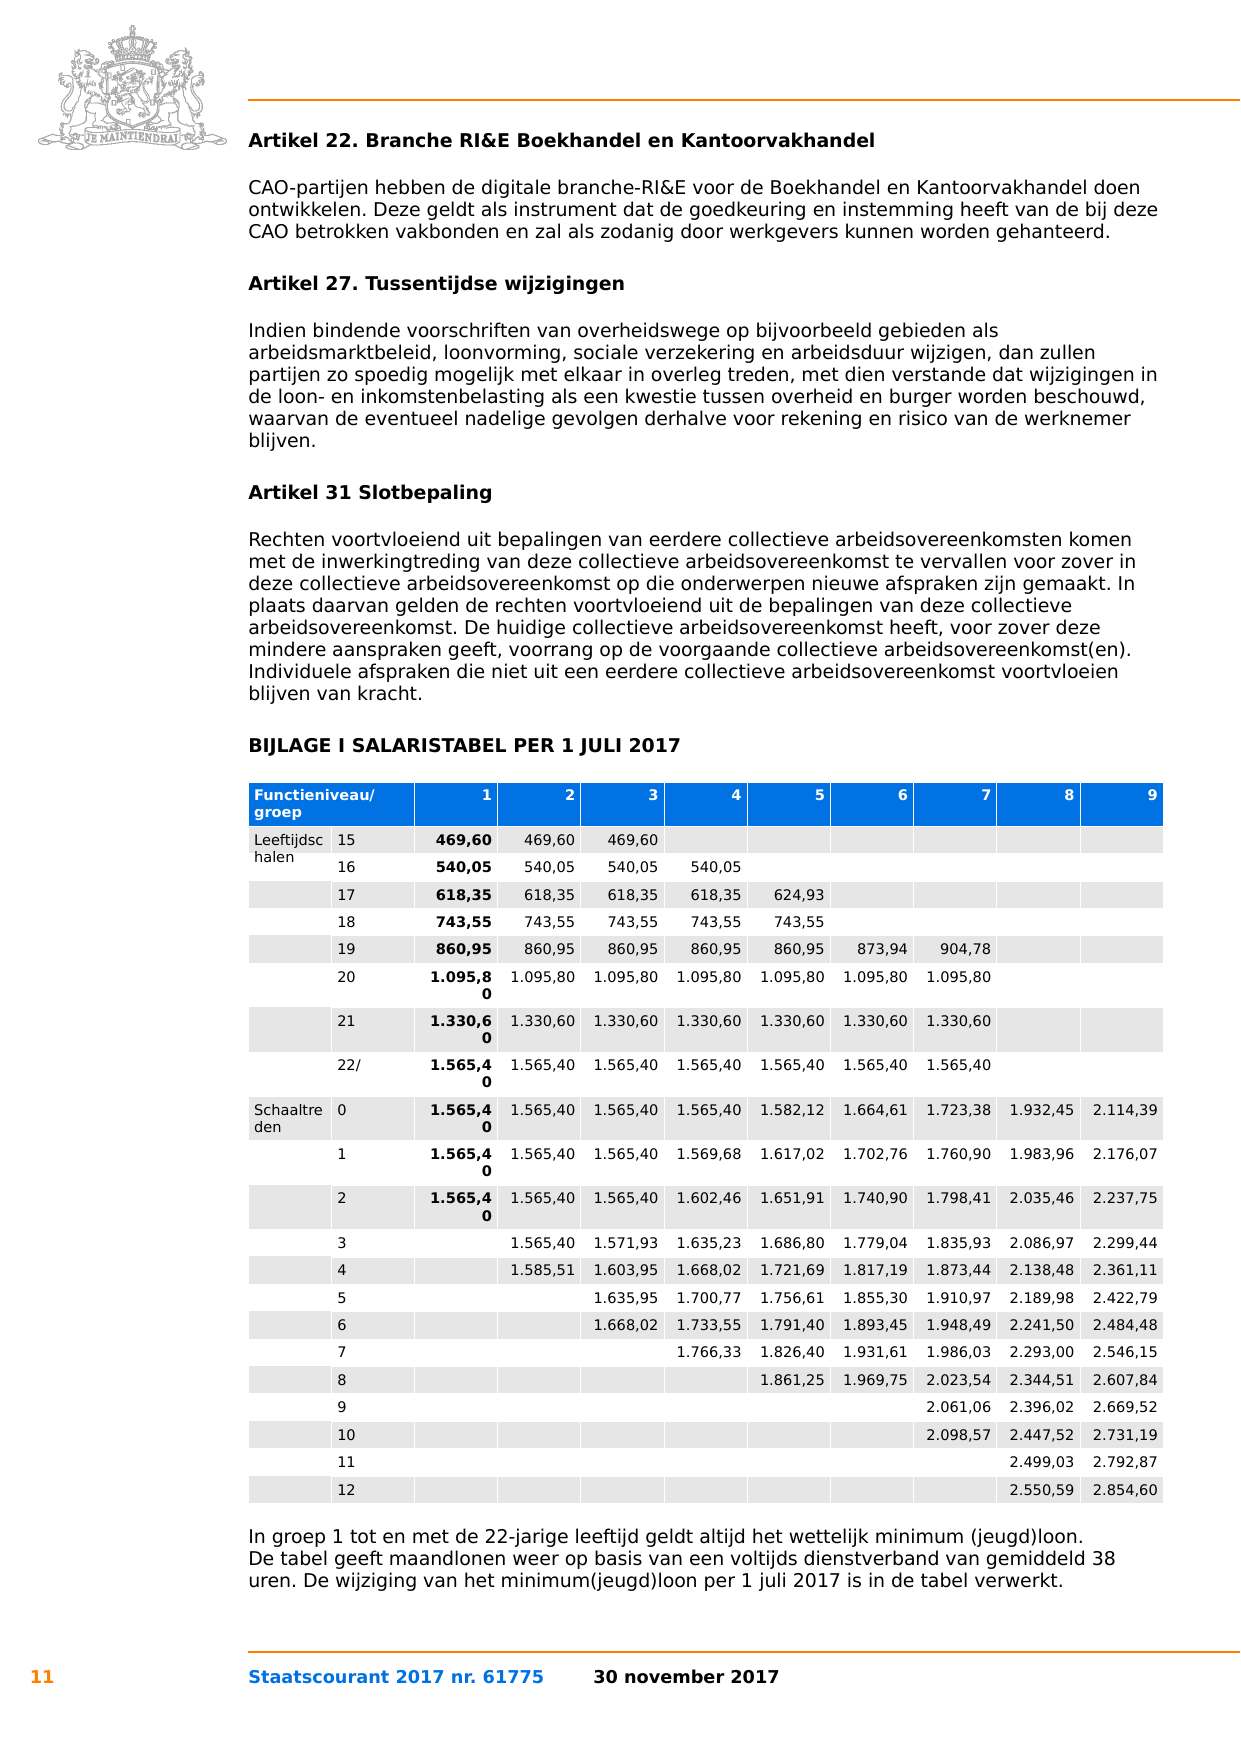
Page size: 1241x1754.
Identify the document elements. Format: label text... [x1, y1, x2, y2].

table_cell 618,35 [581, 882, 664, 908]
table_cell [831, 909, 913, 935]
text CAO-partijen hebben de digitale branche-RI&E voor de Boekhandel en Kantoorvakhandel doen ontwikkelen. Deze geldt als instrument dat de goedkeuring en instemming heeft van de bij deze CAO betrokken vakbonden en zal als zodanig door werkgevers kunnen worden gehanteerd. [248, 177, 1163, 243]
table_cell 1.565,40 [748, 1053, 830, 1096]
table_cell 1.948,49 [914, 1312, 996, 1339]
table_cell 17 [332, 882, 414, 908]
table_cell 1.817,19 [831, 1258, 913, 1284]
table_cell [415, 1285, 497, 1311]
table_cell [1081, 1008, 1163, 1052]
table_cell [665, 1395, 747, 1421]
table_cell 1.095,80 [498, 964, 580, 1007]
table_cell 2.607,84 [1081, 1367, 1163, 1393]
table_cell [997, 854, 1080, 881]
table_cell 743,55 [415, 909, 497, 935]
table_cell 873,94 [831, 936, 913, 963]
table_cell [249, 908, 331, 935]
table_cell [914, 1477, 996, 1503]
table_cell 1.668,02 [665, 1258, 747, 1284]
table_cell 9 [332, 1395, 414, 1421]
table_cell [249, 963, 331, 1007]
text Individuele afspraken die niet uit een eerdere collectieve arbeidsovereenkomst voortvloeien blijven van kracht. [248, 661, 1163, 704]
table_cell 1.721,69 [748, 1258, 830, 1284]
table_cell 15 [332, 827, 414, 853]
table_cell 1.565,40 [665, 1097, 747, 1140]
table_cell 16 [332, 854, 414, 881]
table_cell 1.565,40 [581, 1141, 664, 1185]
table_cell 860,95 [498, 936, 580, 963]
table_cell 1.565,40 [498, 1141, 580, 1185]
table_cell 743,55 [498, 909, 580, 935]
table_cell 2.299,44 [1081, 1230, 1163, 1256]
table_cell 1.893,45 [831, 1312, 913, 1339]
table_cell 21 [332, 1008, 414, 1052]
table_cell [665, 1477, 747, 1503]
table_cell [997, 827, 1080, 853]
table_cell 12 [332, 1477, 414, 1503]
table_cell [498, 1449, 580, 1476]
table_cell [415, 1340, 497, 1366]
table_cell [831, 1422, 913, 1448]
table_cell [1081, 909, 1163, 935]
subtitle Artikel 27. Tussentijdse wijzigingen [248, 273, 1163, 295]
table_cell 540,05 [415, 854, 497, 881]
table_cell 1.565,40 [498, 1053, 580, 1096]
table_header 8 [997, 783, 1080, 826]
table_cell [1081, 854, 1163, 881]
table_cell 3 [332, 1230, 414, 1256]
table_cell 1.565,40 [498, 1230, 580, 1256]
table_cell 1.565,40 [415, 1141, 497, 1185]
table_header 9 [1081, 783, 1163, 826]
table_cell 2.447,52 [997, 1422, 1080, 1448]
table_cell 469,60 [581, 827, 664, 853]
table_cell 2.114,39 [1081, 1097, 1163, 1140]
table_cell 1.740,90 [831, 1186, 913, 1229]
table_header 1 [415, 783, 497, 826]
table_cell 1.565,40 [498, 1186, 580, 1229]
table_cell 1.910,97 [914, 1285, 996, 1311]
table_cell 1.330,60 [831, 1008, 913, 1052]
table_cell 2.361,11 [1081, 1258, 1163, 1284]
table_header Functieniveau/groep [249, 783, 414, 826]
table_cell [914, 854, 996, 881]
table_cell 1.330,60 [914, 1008, 996, 1052]
table_cell 20 [332, 964, 414, 1007]
table_cell 1.565,40 [665, 1053, 747, 1096]
table_cell 11 [332, 1449, 414, 1476]
table_cell [249, 1284, 331, 1311]
table_header 4 [665, 783, 747, 826]
table_cell 1.565,40 [498, 1097, 580, 1140]
table_cell 1.603,95 [581, 1258, 664, 1284]
table_cell 540,05 [581, 854, 664, 881]
table_cell 22/ [332, 1053, 414, 1096]
table_cell 2.176,07 [1081, 1141, 1163, 1185]
table_header 3 [581, 783, 664, 826]
table_cell [249, 1393, 331, 1421]
table_cell [415, 1477, 497, 1503]
table_cell 1.931,61 [831, 1340, 913, 1366]
table_cell [914, 827, 996, 853]
table_cell 2.792,87 [1081, 1449, 1163, 1476]
table_cell [665, 827, 747, 853]
table_cell 2.669,52 [1081, 1395, 1163, 1421]
table_cell 1.932,45 [997, 1097, 1080, 1140]
table_cell 1.791,40 [748, 1312, 830, 1339]
table_cell 2.189,98 [997, 1285, 1080, 1311]
table_cell [415, 1258, 497, 1284]
table_cell [997, 1053, 1080, 1096]
subtitle BIJLAGE I SALARISTABEL PER 1 JULI 2017 [248, 734, 1163, 756]
table_cell [914, 882, 996, 908]
table_cell [249, 1052, 331, 1096]
table_cell 1.571,93 [581, 1230, 664, 1256]
table_cell 624,93 [748, 882, 830, 908]
table_cell [665, 1449, 747, 1476]
table_cell [748, 1422, 830, 1448]
table_cell 2 [332, 1186, 414, 1229]
table_cell 1.095,80 [665, 964, 747, 1007]
table_cell 469,60 [415, 827, 497, 853]
table_cell 469,60 [498, 827, 580, 853]
table_cell [1081, 882, 1163, 908]
table_cell 8 [332, 1367, 414, 1393]
table_cell 1.330,60 [748, 1008, 830, 1052]
table_cell Schaaltreden [249, 1097, 331, 1185]
table_cell Leeftijdschalen [249, 827, 331, 881]
table_cell 1.330,60 [415, 1008, 497, 1052]
table_cell 1.582,12 [748, 1097, 830, 1140]
table_cell 904,78 [914, 936, 996, 963]
table_cell [498, 1312, 580, 1339]
table_cell 2.035,46 [997, 1186, 1080, 1229]
table_cell [415, 1422, 497, 1448]
table_cell [1081, 936, 1163, 963]
table_cell 1.986,03 [914, 1340, 996, 1366]
table_cell 1.756,61 [748, 1285, 830, 1311]
table_cell [581, 1395, 664, 1421]
table_cell 2.241,50 [997, 1312, 1080, 1339]
table_cell 1.095,80 [748, 964, 830, 1007]
table_cell [914, 1449, 996, 1476]
table_cell 1.330,60 [665, 1008, 747, 1052]
table_cell 0 [332, 1097, 414, 1140]
table_cell 2.550,59 [997, 1477, 1080, 1503]
table_cell [831, 827, 913, 853]
table_cell [498, 1477, 580, 1503]
table_cell 1.602,46 [665, 1186, 747, 1229]
table_cell 1.095,80 [831, 964, 913, 1007]
table_cell 2.237,75 [1081, 1186, 1163, 1229]
picture [38, 25, 227, 150]
table_cell [581, 1477, 664, 1503]
table_cell [997, 909, 1080, 935]
table_cell 1.565,40 [415, 1053, 497, 1096]
table_cell 1.723,38 [914, 1097, 996, 1140]
table_cell [498, 1285, 580, 1311]
table_cell 860,95 [581, 936, 664, 963]
table_cell [249, 1448, 331, 1476]
table_cell [831, 882, 913, 908]
table_cell [415, 1230, 497, 1256]
table_cell 1.565,40 [415, 1186, 497, 1229]
text Indien bindende voorschriften van overheidswege op bijvoorbeeld gebieden als arbeidsmarktbeleid, loonvorming, sociale verzekering en arbeidsduur wijzigen, dan zullen partijen zo spoedig mogelijk met elkaar in overleg treden, met dien verstande dat wijzigingen in de loon- en inkomstenbelasting als een kwestie tussen overheid en burger worden beschouwd, waarvan de eventueel nadelige gevolgen derhalve voor rekening en risico van de werknemer blijven. [248, 320, 1163, 452]
table_cell [249, 1229, 331, 1256]
table_cell 2.484,48 [1081, 1312, 1163, 1339]
table_cell [748, 1477, 830, 1503]
table_cell 18 [332, 909, 414, 935]
text De tabel geeft maandlonen weer op basis van een voltijds dienstverband van gemiddeld 38 uren. De wijziging van het minimum(jeugd)loon per 1 juli 2017 is in de tabel verwerkt. [248, 1548, 1163, 1592]
table_cell 2.422,79 [1081, 1285, 1163, 1311]
table_cell [249, 1339, 331, 1366]
table_cell 5 [332, 1285, 414, 1311]
table_cell [1081, 827, 1163, 853]
table_header 7 [914, 783, 996, 826]
table_cell 1.569,68 [665, 1141, 747, 1185]
table_cell 10 [332, 1422, 414, 1448]
table_cell 1.969,75 [831, 1367, 913, 1393]
table_cell [498, 1395, 580, 1421]
table_cell 1.664,61 [831, 1097, 913, 1140]
table_cell [831, 1395, 913, 1421]
table_cell 743,55 [665, 909, 747, 935]
subtitle Artikel 22. Branche RI&E Boekhandel en Kantoorvakhandel [248, 130, 1163, 152]
table_cell 6 [332, 1312, 414, 1339]
table_cell [748, 1449, 830, 1476]
table_cell 1.635,95 [581, 1285, 664, 1311]
table_cell [665, 1422, 747, 1448]
table_cell 1.095,80 [415, 964, 497, 1007]
table_cell 1.330,60 [498, 1008, 580, 1052]
table_cell 618,35 [665, 882, 747, 908]
table_header 6 [831, 783, 913, 826]
table_cell 2.396,02 [997, 1395, 1080, 1421]
text In groep 1 tot en met de 22-jarige leeftijd geldt altijd het wettelijk minimum (jeugd)loon. [248, 1526, 1163, 1548]
table_cell [997, 1008, 1080, 1052]
table_cell 618,35 [415, 882, 497, 908]
table_cell [415, 1395, 497, 1421]
table_cell [748, 827, 830, 853]
table_cell 860,95 [665, 936, 747, 963]
table_cell 1.835,93 [914, 1230, 996, 1256]
table_cell 1.733,55 [665, 1312, 747, 1339]
table_cell [498, 1422, 580, 1448]
table_cell 2.293,00 [997, 1340, 1080, 1366]
table_cell 1.565,40 [415, 1097, 497, 1140]
table_cell 1.873,44 [914, 1258, 996, 1284]
table_cell 1.686,80 [748, 1230, 830, 1256]
table_cell 1.565,40 [831, 1053, 913, 1096]
table_cell 1.095,80 [914, 964, 996, 1007]
table_cell 1.565,40 [581, 1053, 664, 1096]
table_cell [581, 1340, 664, 1366]
table_cell 4 [332, 1258, 414, 1284]
table_cell 1.330,60 [581, 1008, 664, 1052]
table_cell 2.023,54 [914, 1367, 996, 1393]
table_header 5 [748, 783, 830, 826]
table_cell [831, 1449, 913, 1476]
table_cell [748, 1395, 830, 1421]
table_cell [914, 909, 996, 935]
table_cell [581, 1422, 664, 1448]
table_cell [415, 1367, 497, 1393]
table_cell 1.585,51 [498, 1258, 580, 1284]
table_cell 1.617,02 [748, 1141, 830, 1185]
table_cell [415, 1449, 497, 1476]
table_cell 1.760,90 [914, 1141, 996, 1185]
table_cell 1.855,30 [831, 1285, 913, 1311]
table_cell 1.635,23 [665, 1230, 747, 1256]
table_cell [997, 964, 1080, 1007]
table_cell 860,95 [748, 936, 830, 963]
table_cell 2.854,60 [1081, 1477, 1163, 1503]
table_cell 1.766,33 [665, 1340, 747, 1366]
table_cell 2.344,51 [997, 1367, 1080, 1393]
table_header 2 [498, 783, 580, 826]
table_cell 743,55 [581, 909, 664, 935]
table_cell 860,95 [415, 936, 497, 963]
table_cell [997, 936, 1080, 963]
table_cell 540,05 [665, 854, 747, 881]
table_cell 1.565,40 [581, 1186, 664, 1229]
text Rechten voortvloeiend uit bepalingen van eerdere collectieve arbeidsovereenkomsten komen met de inwerkingtreding van deze collectieve arbeidsovereenkomst te vervallen voor zover in deze collectieve arbeidsovereenkomst op die onderwerpen nieuwe afspraken zijn gemaakt. In plaats daarvan gelden de rechten voortvloeiend uit de bepalingen van deze collectieve arbeidsovereenkomst. De huidige collectieve arbeidsovereenkomst heeft, voor zover deze mindere aanspraken geeft, voorrang op de voorgaande collectieve arbeidsovereenkomst(en). [248, 529, 1163, 661]
table_cell 1.565,40 [914, 1053, 996, 1096]
table_cell [831, 854, 913, 881]
table_cell 2.098,57 [914, 1422, 996, 1448]
table_cell [1081, 964, 1163, 1007]
table_cell 1.826,40 [748, 1340, 830, 1366]
table_cell [748, 854, 830, 881]
table_cell 1.651,91 [748, 1186, 830, 1229]
table_cell [1081, 1053, 1163, 1096]
table_cell 7 [332, 1340, 414, 1366]
table_cell 1.700,77 [665, 1285, 747, 1311]
table_cell 1.095,80 [581, 964, 664, 1007]
table_cell 2.731,19 [1081, 1422, 1163, 1448]
table_cell 2.499,03 [997, 1449, 1080, 1476]
table_cell 1.702,76 [831, 1141, 913, 1185]
table_cell 1 [332, 1141, 414, 1185]
table_cell [581, 1449, 664, 1476]
table_cell [831, 1477, 913, 1503]
table_cell 1.565,40 [581, 1097, 664, 1140]
table_cell 2.546,15 [1081, 1340, 1163, 1366]
table_cell 1.668,02 [581, 1312, 664, 1339]
table_cell 2.061,06 [914, 1395, 996, 1421]
table_cell 1.983,96 [997, 1141, 1080, 1185]
table_cell 1.861,25 [748, 1367, 830, 1393]
table_cell [498, 1367, 580, 1393]
table_cell 618,35 [498, 882, 580, 908]
table_cell [665, 1367, 747, 1393]
subtitle Artikel 31 Slotbepaling [248, 482, 1163, 504]
table_cell 743,55 [748, 909, 830, 935]
table_cell 19 [332, 936, 414, 963]
table_cell [581, 1367, 664, 1393]
table_cell [498, 1340, 580, 1366]
table_cell 1.798,41 [914, 1186, 996, 1229]
table_cell 2.138,48 [997, 1258, 1080, 1284]
table_cell 1.779,04 [831, 1230, 913, 1256]
table_cell [415, 1312, 497, 1339]
table_cell [997, 882, 1080, 908]
table_cell 540,05 [498, 854, 580, 881]
table_cell 2.086,97 [997, 1230, 1080, 1256]
